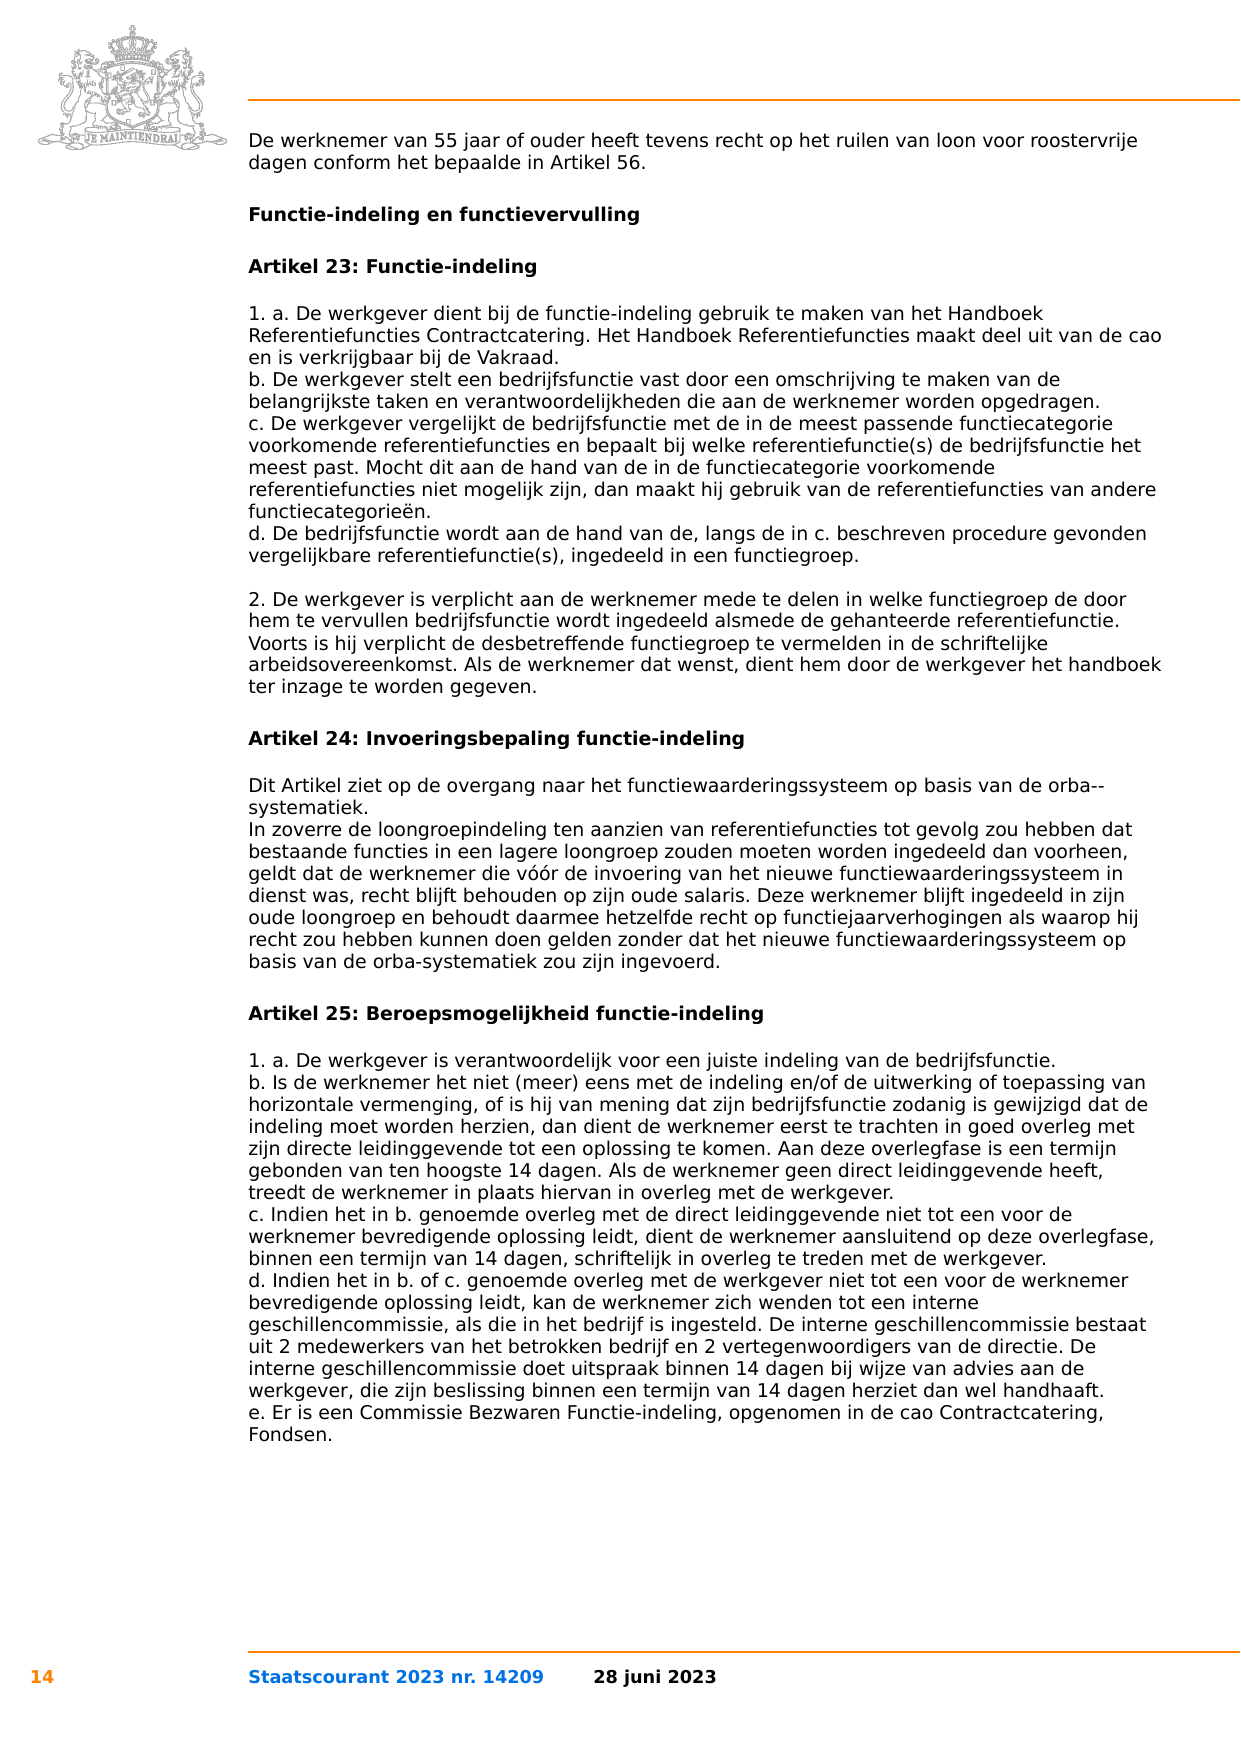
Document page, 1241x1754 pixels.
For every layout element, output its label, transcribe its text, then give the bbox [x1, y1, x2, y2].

text 1. a. De werkgever is verantwoordelijk voor een juiste indeling van de bedrijfsfunctie. [248, 1050, 1163, 1072]
text d. Indien het in b. of c. genoemde overleg met de werkgever niet tot een voor de werknemer bevredigende oplossing leidt, kan de werknemer zich wenden tot een interne geschillencommissie, als die in het bedrijf is ingesteld. De interne geschillencommissie bestaat uit 2 medewerkers van het betrokken bedrijf en 2 vertegenwoordigers van de directie. De interne geschillencommissie doet uitspraak binnen 14 dagen bij wijze van advies aan de werkgever, die zijn beslissing binnen een termijn van 14 dagen herziet dan wel handhaaft. [248, 1270, 1163, 1402]
text c. Indien het in b. genoemde overleg met de direct leidinggevende niet tot een voor de werknemer bevredigende oplossing leidt, dient de werknemer aansluitend op deze overlegfase, binnen een termijn van 14 dagen, schriftelijk in overleg te treden met de werkgever. [248, 1204, 1163, 1270]
subtitle Artikel 24: Invoeringsbepaling functie-indeling [248, 728, 1163, 750]
subtitle Artikel 25: Beroepsmogelijkheid functie-indeling [248, 1003, 1163, 1025]
text 2. De werkgever is verplicht aan de werknemer mede te delen in welke functiegroep de door hem te vervullen bedrijfsfunctie wordt ingedeeld alsmede de gehanteerde referentiefunctie. Voorts is hij verplicht de desbetreffende functiegroep te vermelden in de schriftelijke arbeidsovereenkomst. Als de werknemer dat wenst, dient hem door de werkgever het handboek ter inzage te worden gegeven. [248, 588, 1163, 698]
text 1. a. De werkgever dient bij de functie-indeling gebruik te maken van het Handboek Referentiefuncties Contractcatering. Het Handboek Referentiefuncties maakt deel uit van de cao en is verkrijgbaar bij de Vakraad. [248, 303, 1163, 369]
text b. De werkgever stelt een bedrijfsfunctie vast door een omschrijving te maken van de belangrijkste taken en verantwoordelijkheden die aan de werknemer worden opgedragen. [248, 369, 1163, 413]
picture [38, 25, 227, 150]
text De werknemer van 55 jaar of ouder heeft tevens recht op het ruilen van loon voor roostervrije dagen conform het bepaalde in Artikel 56. [248, 130, 1163, 174]
text Dit Artikel ziet op de overgang naar het functiewaarderingssysteem op basis van de orba--systematiek. [248, 775, 1163, 819]
text In zoverre de loongroepindeling ten aanzien van referentiefuncties tot gevolg zou hebben dat bestaande functies in een lagere loongroep zouden moeten worden ingedeeld dan voorheen, geldt dat de werknemer die vóór de invoering van het nieuwe functiewaarderingssysteem in dienst was, recht blijft behouden op zijn oude salaris. Deze werknemer blijft ingedeeld in zijn oude loongroep en behoudt daarmee hetzelfde recht op functiejaarverhogingen als waarop hij recht zou hebben kunnen doen gelden zonder dat het nieuwe functiewaarderingssysteem op basis van de orba-systematiek zou zijn ingevoerd. [248, 819, 1163, 973]
subtitle Artikel 23: Functie-indeling [248, 256, 1163, 278]
subtitle Functie-indeling en functievervulling [248, 204, 1163, 226]
text b. Is de werknemer het niet (meer) eens met de indeling en/of de uitwerking of toepassing van horizontale vermenging, of is hij van mening dat zijn bedrijfsfunctie zodanig is gewijzigd dat de indeling moet worden herzien, dan dient de werknemer eerst te trachten in goed overleg met zijn directe leidinggevende tot een oplossing te komen. Aan deze overlegfase is een termijn gebonden van ten hoogste 14 dagen. Als de werknemer geen direct leidinggevende heeft, treedt de werknemer in plaats hiervan in overleg met de werkgever. [248, 1072, 1163, 1204]
text d. De bedrijfsfunctie wordt aan de hand van de, langs de in c. beschreven procedure gevonden vergelijkbare referentiefunctie(s), ingedeeld in een functiegroep. [248, 523, 1163, 567]
text e. Er is een Commissie Bezwaren Functie-indeling, opgenomen in de cao Contractcatering, Fondsen. [248, 1402, 1163, 1446]
text c. De werkgever vergelijkt de bedrijfsfunctie met de in de meest passende functiecategorie voorkomende referentiefuncties en bepaalt bij welke referentiefunctie(s) de bedrijfsfunctie het meest past. Mocht dit aan de hand van de in de functiecategorie voorkomende referentiefuncties niet mogelijk zijn, dan maakt hij gebruik van de referentiefuncties van andere functiecategorieën. [248, 413, 1163, 523]
